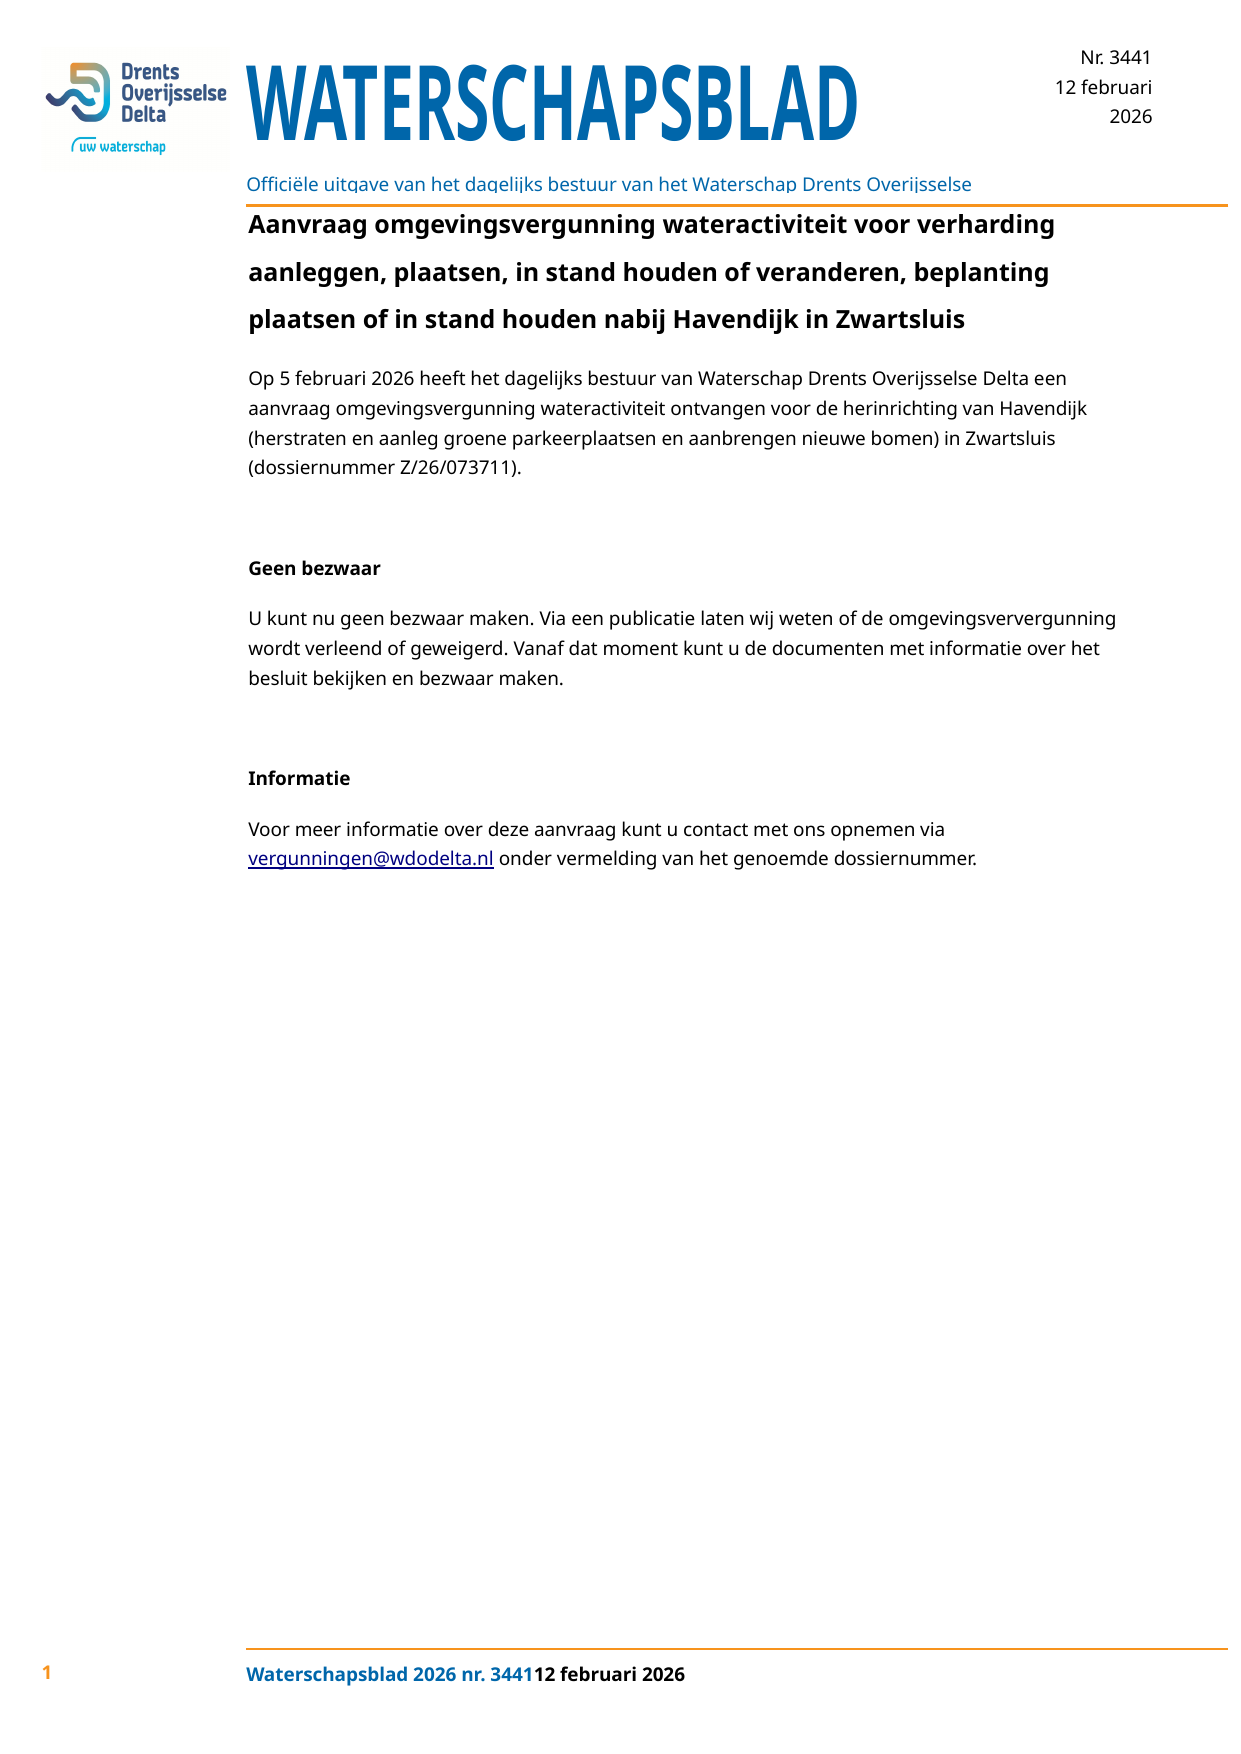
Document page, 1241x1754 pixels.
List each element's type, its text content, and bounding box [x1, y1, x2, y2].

text U kunt nu geen bezwaar maken. Via een publicatie laten wij weten of de omgevingsververgunning wordt verleend of geweigerd. Vanaf dat moment kunt u de documenten met informatie over het besluit bekijken en bezwaar maken. [248, 606, 1152, 690]
text Informatie [248, 766, 1152, 791]
text Voor meer informatie over deze aanvraag kunt u contact met ons opnemen via vergunningen@wdodelta.nl onder vermelding van het genoemde dossiernummer. [248, 816, 1152, 871]
text Geen bezwaar [248, 555, 1152, 581]
text Aanvraag omgevingsvergunning wateractiviteit voor verharding aanleggen, plaatsen, in stand houden of veranderen, beplanting plaatsen of in stand houden nabij Havendijk in Zwartsluis [248, 207, 1152, 336]
text Op 5 februari 2026 heeft het dagelijks bestuur van Waterschap Drents Overijsselse Delta een aanvraag omgevingsvergunning wateractiviteit ontvangen voor de herinrichting van Havendijk (herstraten en aanleg groene parkeerplaatsen en aanbrengen nieuwe bomen) in Zwartsluis (dossiernummer Z/26/073711). [248, 366, 1152, 480]
picture [41, 47, 231, 172]
